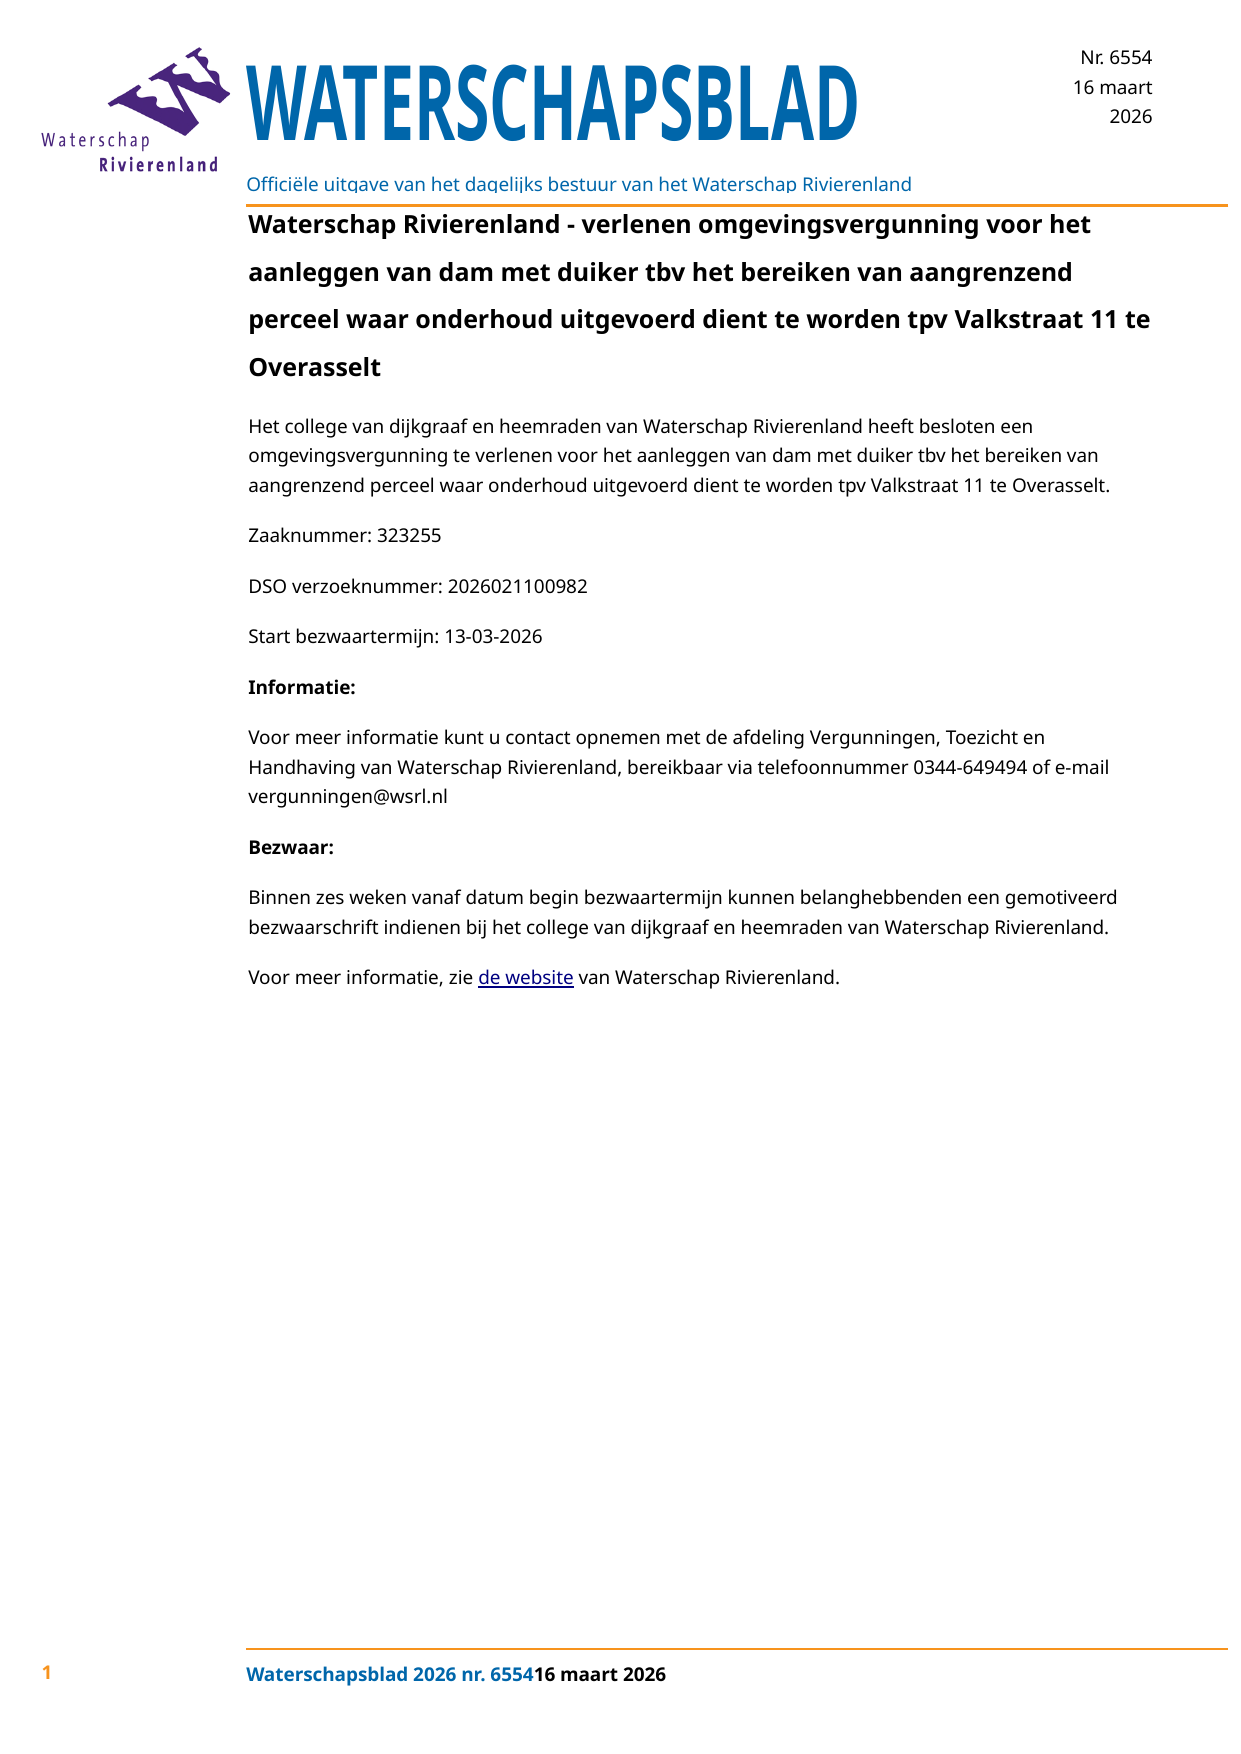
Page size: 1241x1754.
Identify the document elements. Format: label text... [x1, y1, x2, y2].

text Voor meer informatie, zie de website van Waterschap Rivierenland. [248, 964, 1152, 990]
text Zaaknummer: 323255 [248, 523, 1152, 548]
text Het college van dijkgraaf en heemraden van Waterschap Rivierenland heeft besloten een omgevingsvergunning te verlenen voor het aanleggen van dam met duiker tbv het bereiken van aangrenzend perceel waar onderhoud uitgevoerd dient te worden tpv Valkstraat 11 te Overasselt. [248, 413, 1152, 498]
picture [41, 47, 231, 172]
text DSO verzoeknummer: 2026021100982 [248, 573, 1152, 599]
text Waterschap Rivierenland - verlenen omgevingsvergunning voor het aanleggen van dam met duiker tbv het bereiken van aangrenzend perceel waar onderhoud uitgevoerd dient te worden tpv Valkstraat 11 te Overasselt [248, 207, 1152, 384]
text Binnen zes weken vanaf datum begin bezwaartermijn kunnen belanghebbenden een gemotiveerd bezwaarschrift indienen bij het college van dijkgraaf en heemraden van Waterschap Rivierenland. [248, 884, 1152, 940]
text Informatie: [248, 674, 1152, 700]
text Bezwaar: [248, 834, 1152, 860]
text Start bezwaartermijn: 13-03-2026 [248, 623, 1152, 649]
text Voor meer informatie kunt u contact opnemen met de afdeling Vergunningen, Toezicht en Handhaving van Waterschap Rivierenland, bereikbaar via telefoonnummer 0344-649494 of e-mail vergunningen@wsrl.nl [248, 724, 1152, 809]
